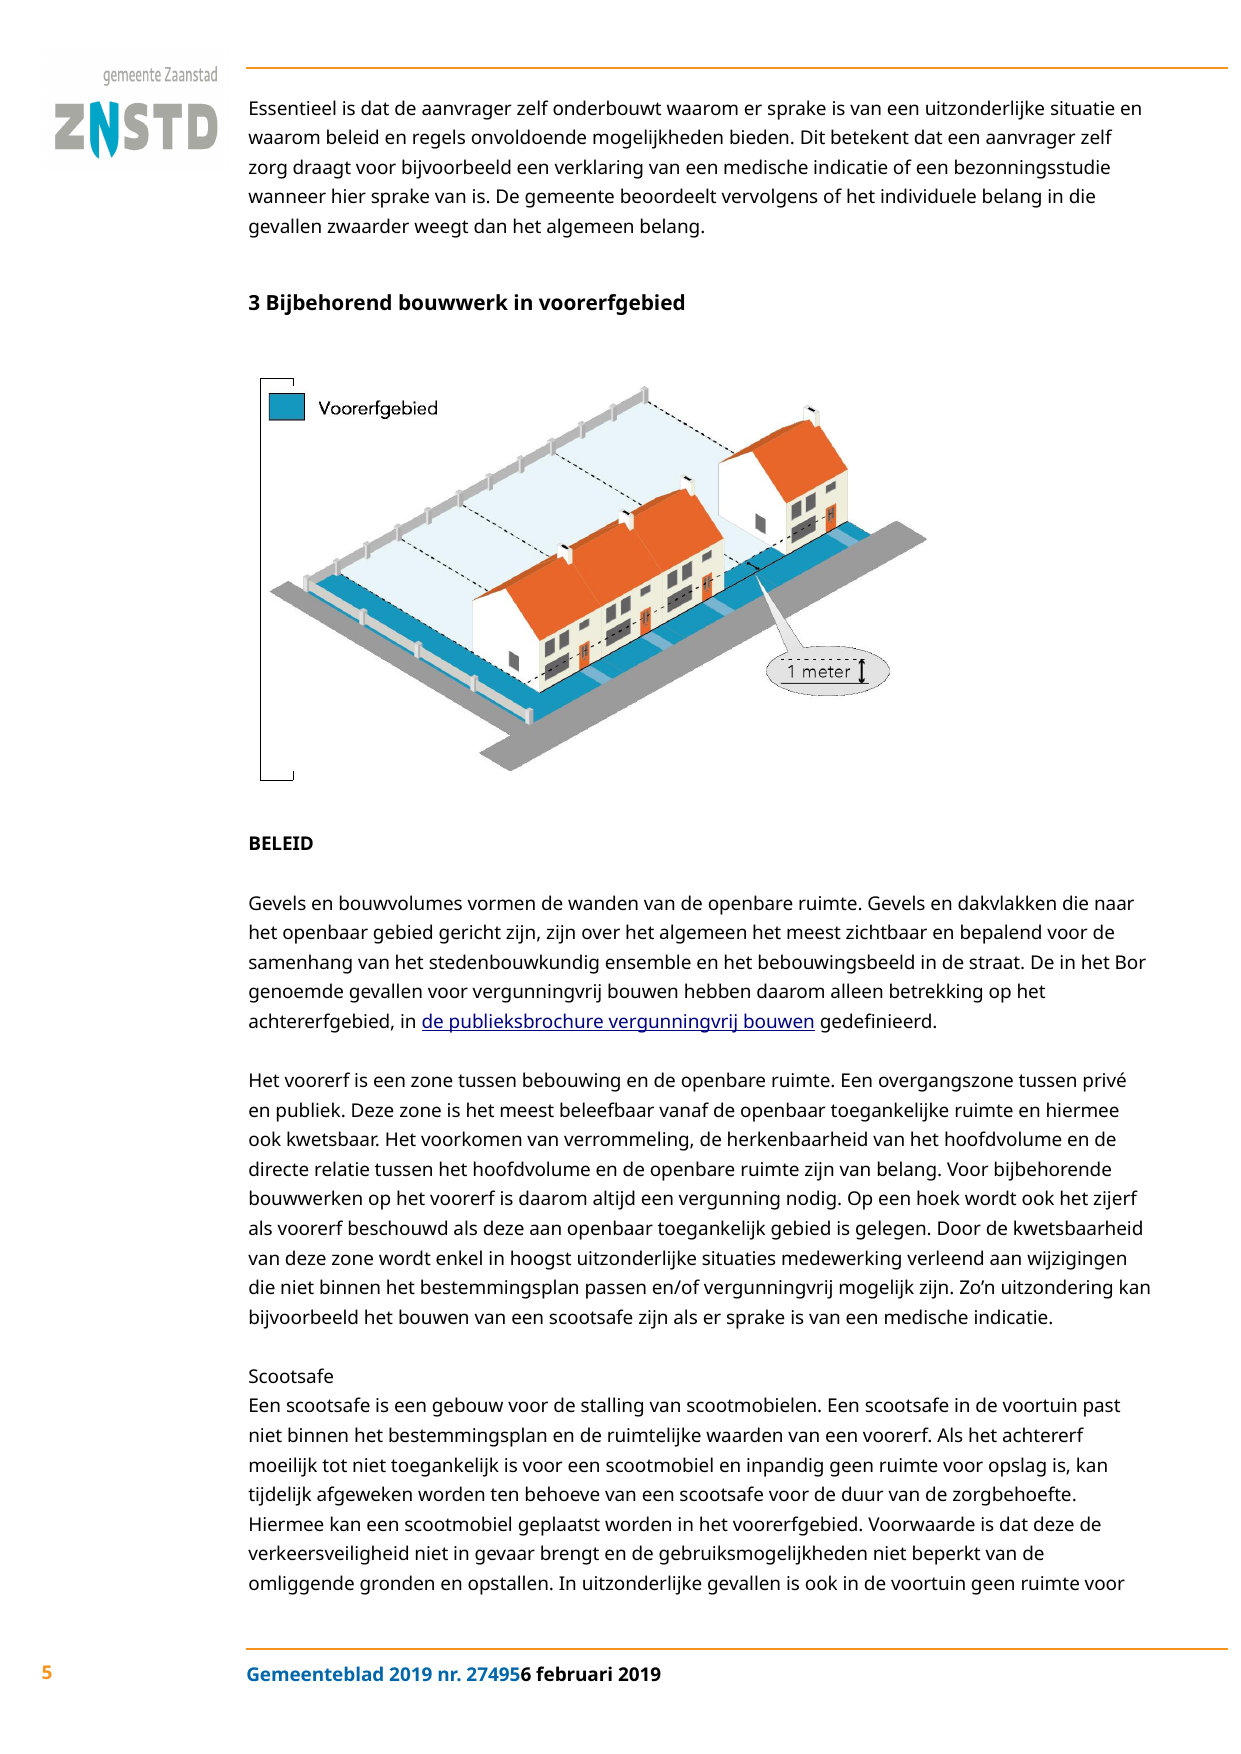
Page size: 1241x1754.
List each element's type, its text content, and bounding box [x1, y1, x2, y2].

text Essentieel is dat de aanvrager zelf onderbouwt waarom er sprake is van een uitzonderlijke situatie en waarom beleid en regels onvoldoende mogelijkheden bieden. Dit betekent dat een aanvrager zelf zorg draagt voor bijvoorbeeld een verklaring van een medische indicatie of een bezonningsstudie [248, 95, 1152, 180]
text Gevels en bouwvolumes vormen de wanden van de openbare ruimte. Gevels en dakvlakken die naar het openbaar gebied gericht zijn, zijn over het algemeen het meest zichtbaar en bepalend voor de samenhang van het stedenbouwkundig ensemble en het bebouwingsbeeld in de straat. De in het Bor genoemde gevallen voor vergunningvrij bouwen hebben daarom alleen betrekking op het achtererfgebied, in de publieksbrochure vergunningvrij bouwen gedefinieerd. [248, 890, 1152, 1034]
text Het voorerf is een zone tussen bebouwing en de openbare ruimte. Een overgangszone tussen privé en publiek. Deze zone is het meest beleefbaar vanaf de openbaar toegankelijke ruimte en hiermee ook kwetsbaar. Het voorkomen van verrommeling, de herkenbaarheid van het hoofdvolume en de directe relatie tussen het hoofdvolume en de openbare ruimte zijn van belang. Voor bijbehorende bouwwerken op het voorerf is daarom altijd een vergunning nodig. Op een hoek wordt ook het zijerf als voorerf beschouwd als deze aan openbaar toegankelijk gebied is gelegen. Door de kwetsbaarheid van deze zone wordt enkel in hoogst uitzonderlijke situaties medewerking verleend aan wijzigingen die niet binnen het bestemmingsplan passen en/of vergunningvrij mogelijk zijn. Zo’n uitzondering kan bijvoorbeeld het bouwen van een scootsafe zijn als er sprake is van een medische indicatie. [248, 1067, 1152, 1330]
text Scootsafe [248, 1363, 1152, 1389]
text BELEID [248, 831, 1152, 856]
picture [41, 47, 231, 172]
text wanneer hier sprake van is. De gemeente beoordeelt vervolgens of het individuele belang in die gevallen zwaarder weegt dan het algemeen belang. [248, 183, 1152, 239]
text 3 Bijbehorend bouwwerk in voorerfgebied [248, 288, 1152, 317]
picture [268, 386, 927, 771]
text Een scootsafe is een gebouw voor de stalling van scootmobielen. Een scootsafe in de voortuin past niet binnen het bestemmingsplan en de ruimtelijke waarden van een voorerf. Als het achtererf moeilijk tot niet toegankelijk is voor een scootmobiel en inpandig geen ruimte voor opslag is, kan tijdelijk afgeweken worden ten behoeve van een scootsafe voor de duur van de zorgbehoefte. Hiermee kan een scootmobiel geplaatst worden in het voorerfgebied. Voorwaarde is dat deze de verkeersveiligheid niet in gevaar brengt en de gebruiksmogelijkheden niet beperkt van de omliggende gronden en opstallen. In uitzonderlijke gevallen is ook in de voortuin geen ruimte voor [248, 1393, 1152, 1596]
